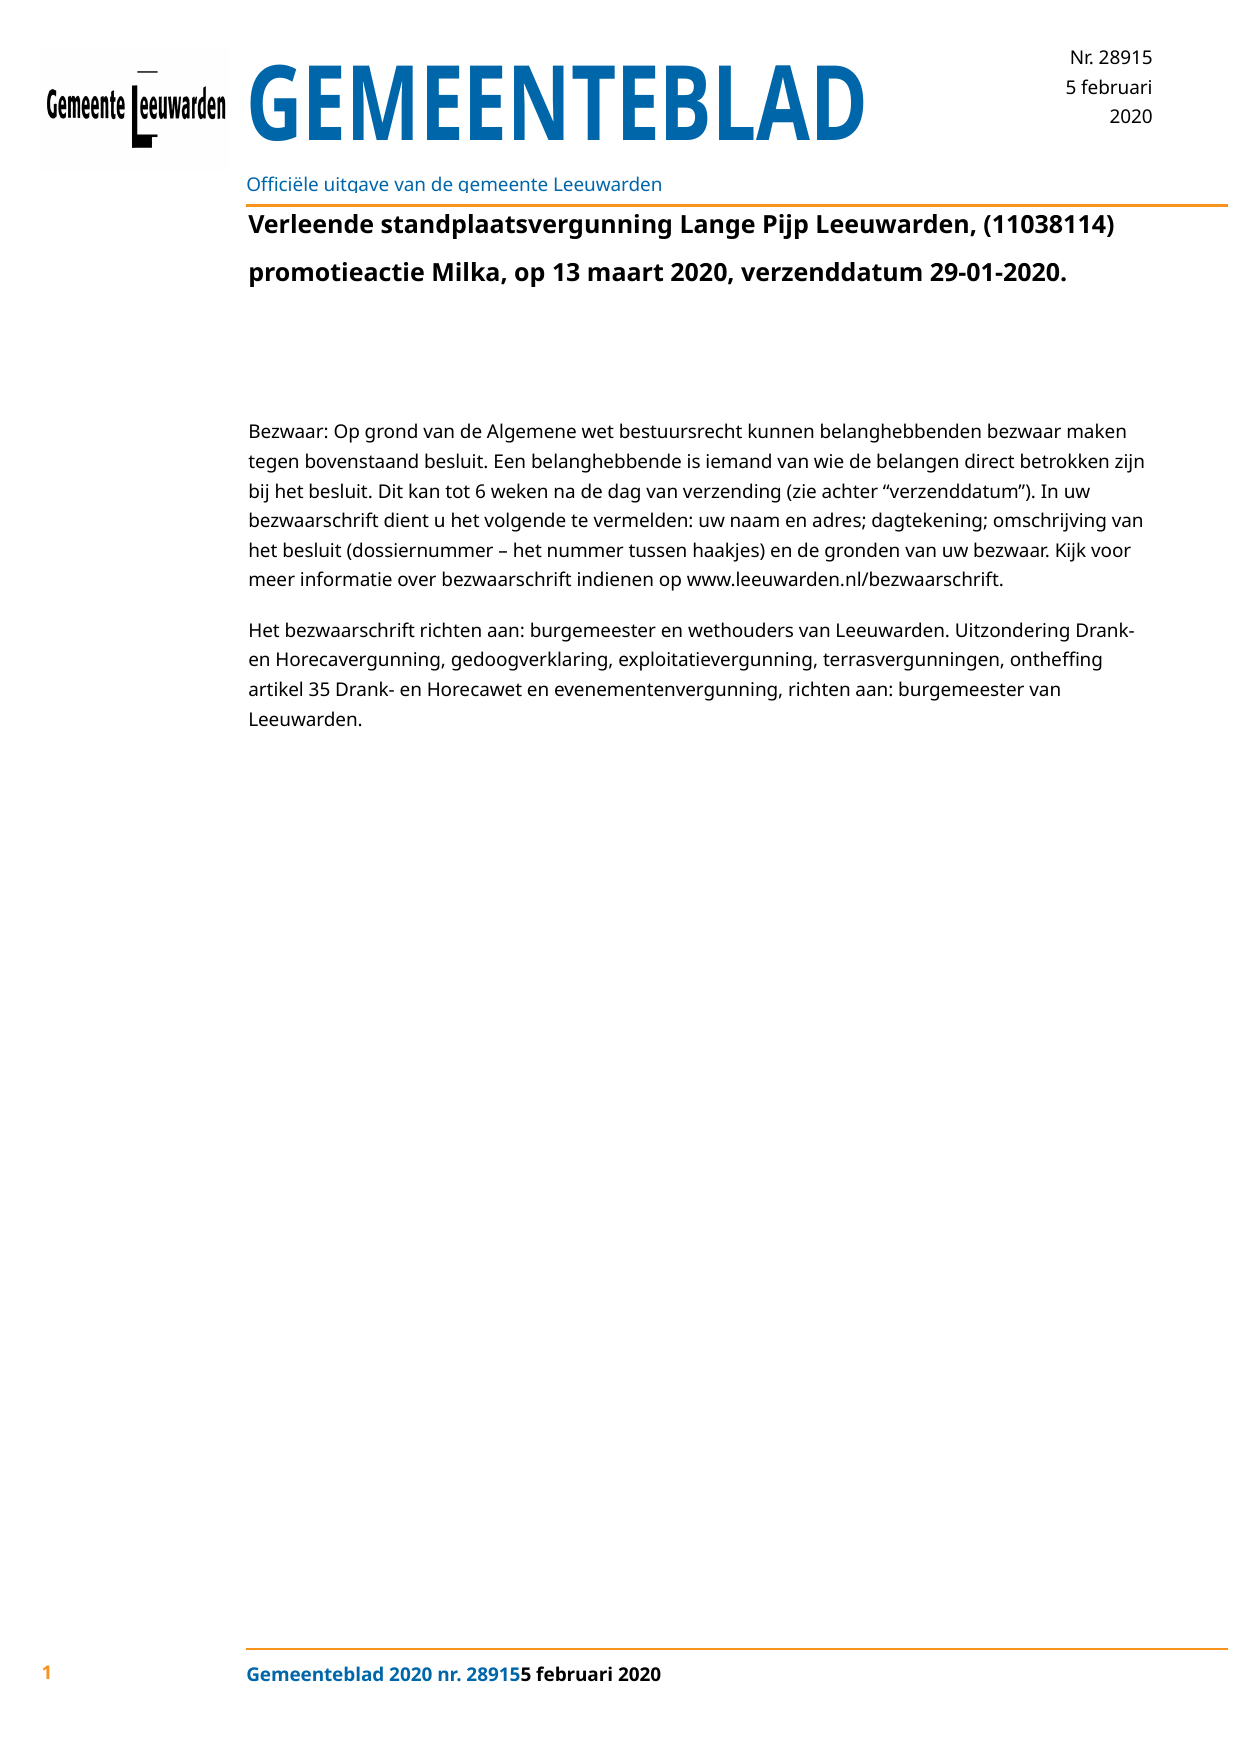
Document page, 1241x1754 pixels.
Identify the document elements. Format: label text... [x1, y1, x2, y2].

text Het bezwaarschrift richten aan: burgemeester en wethouders van Leeuwarden. Uitzondering Drank- en Horecavergunning, gedoogverklaring, exploitatievergunning, terrasvergunningen, ontheffing artikel 35 Drank- en Horecawet en evenementenvergunning, richten aan: burgemeester van Leeuwarden. [248, 617, 1152, 732]
text Bezwaar: Op grond van de Algemene wet bestuursrecht kunnen belanghebbenden bezwaar maken tegen bovenstaand besluit. Een belanghebbende is iemand van wie de belangen direct betrokken zijn bij het besluit. Dit kan tot 6 weken na de dag van verzending (zie achter “verzenddatum”). In uw bezwaarschrift dient u het volgende te vermelden: uw naam en adres; dagtekening; omschrijving van het besluit (dossiernummer – het nummer tussen haakjes) en de gronden van uw bezwaar. Kijk voor meer informatie over bezwaarschrift indienen op www.leeuwarden.nl/bezwaarschrift. [248, 419, 1152, 592]
picture [41, 47, 231, 172]
text Verleende standplaatsvergunning Lange Pijp Leeuwarden, (11038114) promotieactie Milka, op 13 maart 2020, verzenddatum 29-01-2020. [248, 207, 1152, 288]
